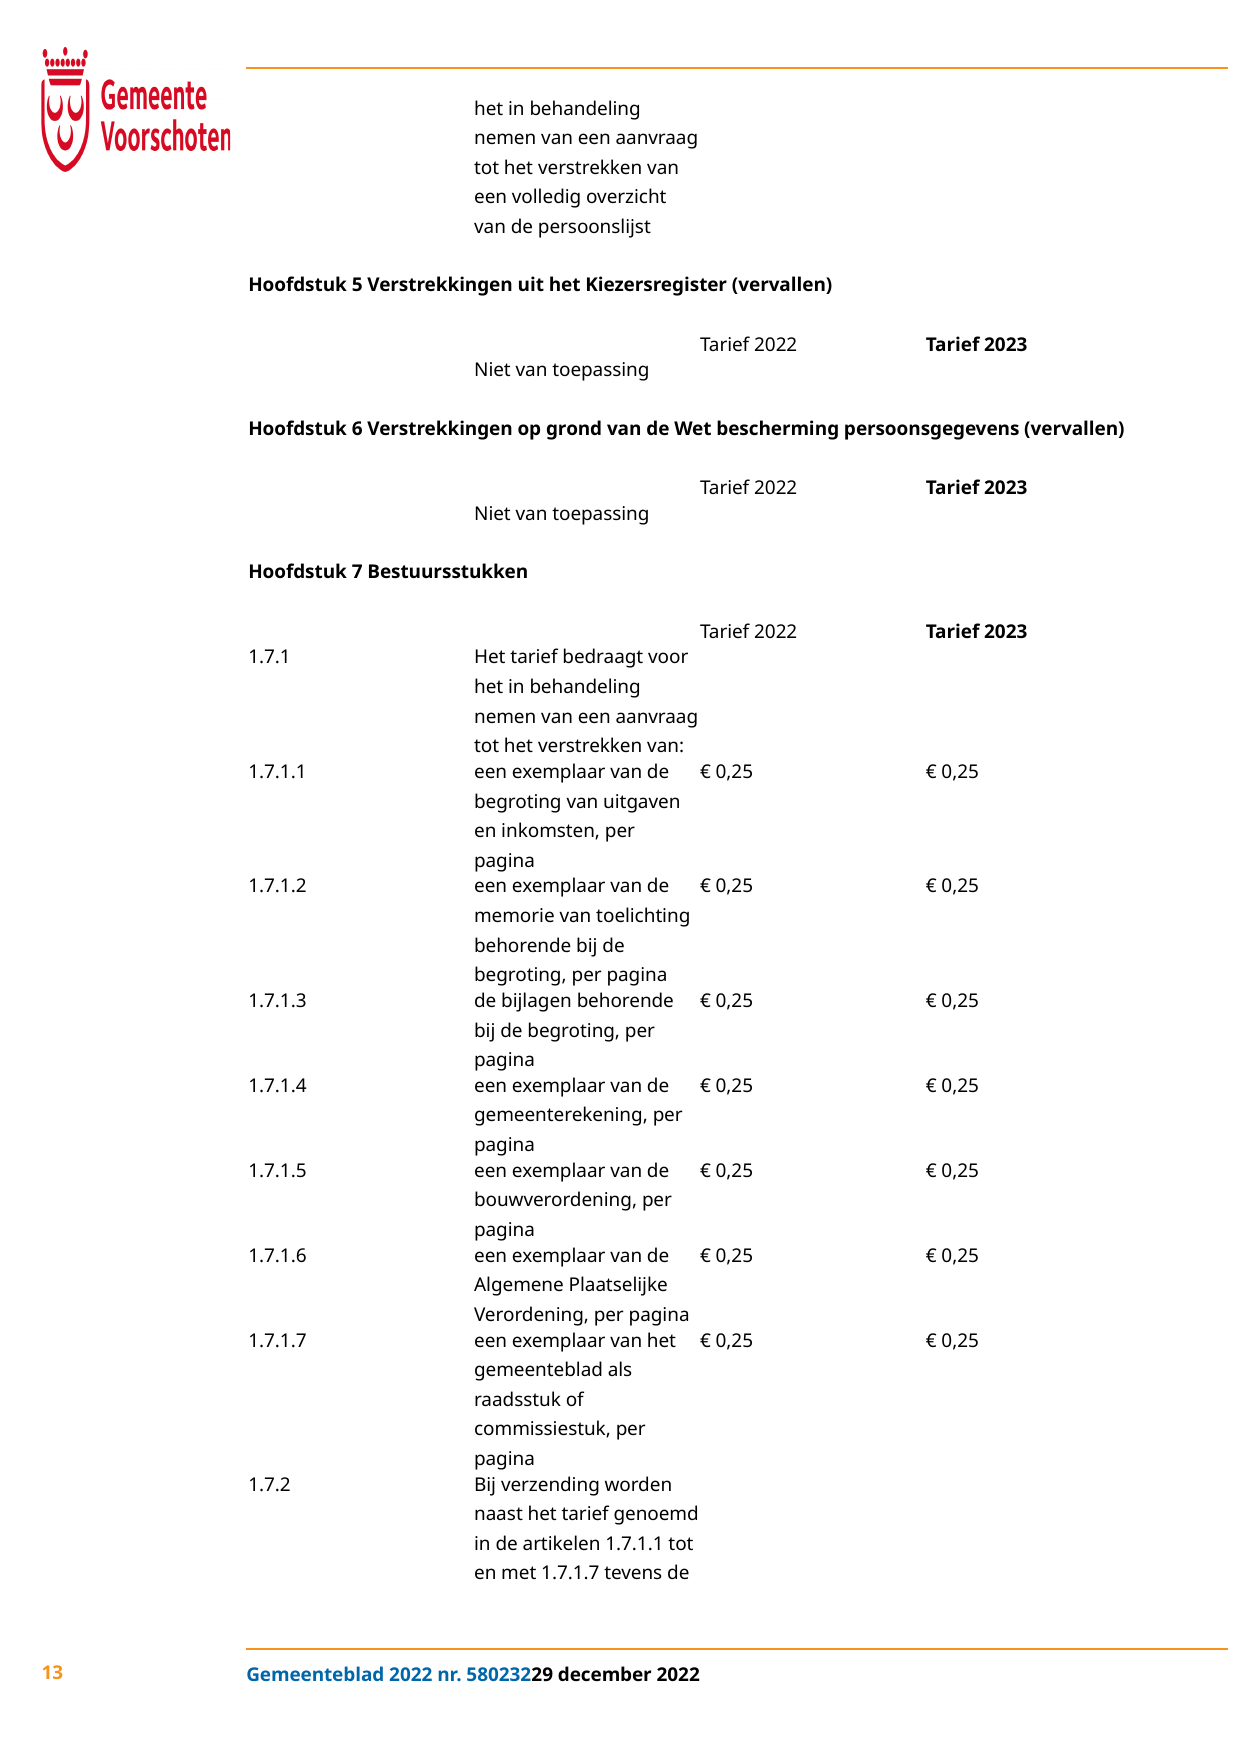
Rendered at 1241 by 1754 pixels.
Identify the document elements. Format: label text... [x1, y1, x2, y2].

table_header [474, 331, 700, 357]
table_cell € 0,25 [926, 1072, 1152, 1157]
table_cell 1.7.1.2 [248, 873, 474, 987]
table_cell een exemplaar van de memorie van toelichting behorende bij de begroting, per pagina [474, 873, 700, 987]
table_cell € 0,25 [700, 1157, 926, 1242]
table_cell een exemplaar van de begroting van uitgaven en inkomsten, per pagina [474, 758, 700, 873]
table_cell Bij verzending worden naast het tarief genoemd in de artikelen 1.7.1.1 tot en met 1.7.1.7 tevens de [474, 1471, 700, 1585]
table_header [248, 618, 474, 644]
table_cell [248, 500, 474, 526]
table_cell [926, 95, 1152, 239]
table_cell [700, 357, 926, 382]
table_cell [700, 644, 926, 758]
table_cell € 0,25 [700, 987, 926, 1072]
table_header [474, 475, 700, 500]
table_header Tarief 2023 [926, 475, 1152, 500]
table_cell [926, 500, 1152, 526]
table_cell € 0,25 [700, 758, 926, 873]
picture [41, 47, 231, 172]
table_cell 1.7.1.3 [248, 987, 474, 1072]
table_header Tarief 2022 [700, 475, 926, 500]
table_cell 1.7.1.6 [248, 1242, 474, 1327]
table_header Tarief 2022 [700, 331, 926, 357]
table_header Tarief 2022 [700, 618, 926, 644]
table_cell [700, 95, 926, 239]
table_cell [700, 500, 926, 526]
table_cell 1.7.1 [248, 644, 474, 758]
table_cell 1.7.1.7 [248, 1327, 474, 1471]
table_cell € 0,25 [926, 1157, 1152, 1242]
text Hoofdstuk 7 Bestuursstukken [248, 559, 1152, 584]
table_header Tarief 2023 [926, 331, 1152, 357]
table_cell € 0,25 [926, 873, 1152, 987]
table_cell [926, 357, 1152, 382]
table_cell 1.7.1.5 [248, 1157, 474, 1242]
table_cell [248, 95, 474, 239]
table_cell [700, 1471, 926, 1585]
table_cell een exemplaar van de Algemene Plaatselijke Verordening, per pagina [474, 1242, 700, 1327]
table_cell € 0,25 [926, 758, 1152, 873]
text Hoofdstuk 6 Verstrekkingen op grond van de Wet bescherming persoonsgegevens (vervallen) [248, 415, 1152, 441]
table_cell € 0,25 [700, 873, 926, 987]
table_cell de bijlagen behorende bij de begroting, per pagina [474, 987, 700, 1072]
table_cell het in behandeling nemen van een aanvraag tot het verstrekken van een volledig overzicht van de persoonslijst [474, 95, 700, 239]
table_header Tarief 2023 [926, 618, 1152, 644]
table_cell [248, 357, 474, 382]
table_cell € 0,25 [926, 987, 1152, 1072]
table_cell Niet van toepassing [474, 357, 700, 382]
table_cell Het tarief bedraagt voor het in behandeling nemen van een aanvraag tot het verstrekken van: [474, 644, 700, 758]
table_cell € 0,25 [926, 1327, 1152, 1471]
table_cell [926, 1471, 1152, 1585]
table_header [248, 475, 474, 500]
table_cell een exemplaar van de gemeenterekening, per pagina [474, 1072, 700, 1157]
table_header [474, 618, 700, 644]
table_cell € 0,25 [926, 1242, 1152, 1327]
table_cell 1.7.1.4 [248, 1072, 474, 1157]
text Hoofdstuk 5 Verstrekkingen uit het Kiezersregister (vervallen) [248, 272, 1152, 297]
table_cell een exemplaar van het gemeenteblad als raadsstuk of commissiestuk, per pagina [474, 1327, 700, 1471]
table_cell [926, 644, 1152, 758]
table_cell € 0,25 [700, 1072, 926, 1157]
table_cell € 0,25 [700, 1327, 926, 1471]
table_header [248, 331, 474, 357]
table_cell Niet van toepassing [474, 500, 700, 526]
table_cell 1.7.2 [248, 1471, 474, 1585]
table_cell een exemplaar van de bouwverordening, per pagina [474, 1157, 700, 1242]
table_cell 1.7.1.1 [248, 758, 474, 873]
table_cell € 0,25 [700, 1242, 926, 1327]
